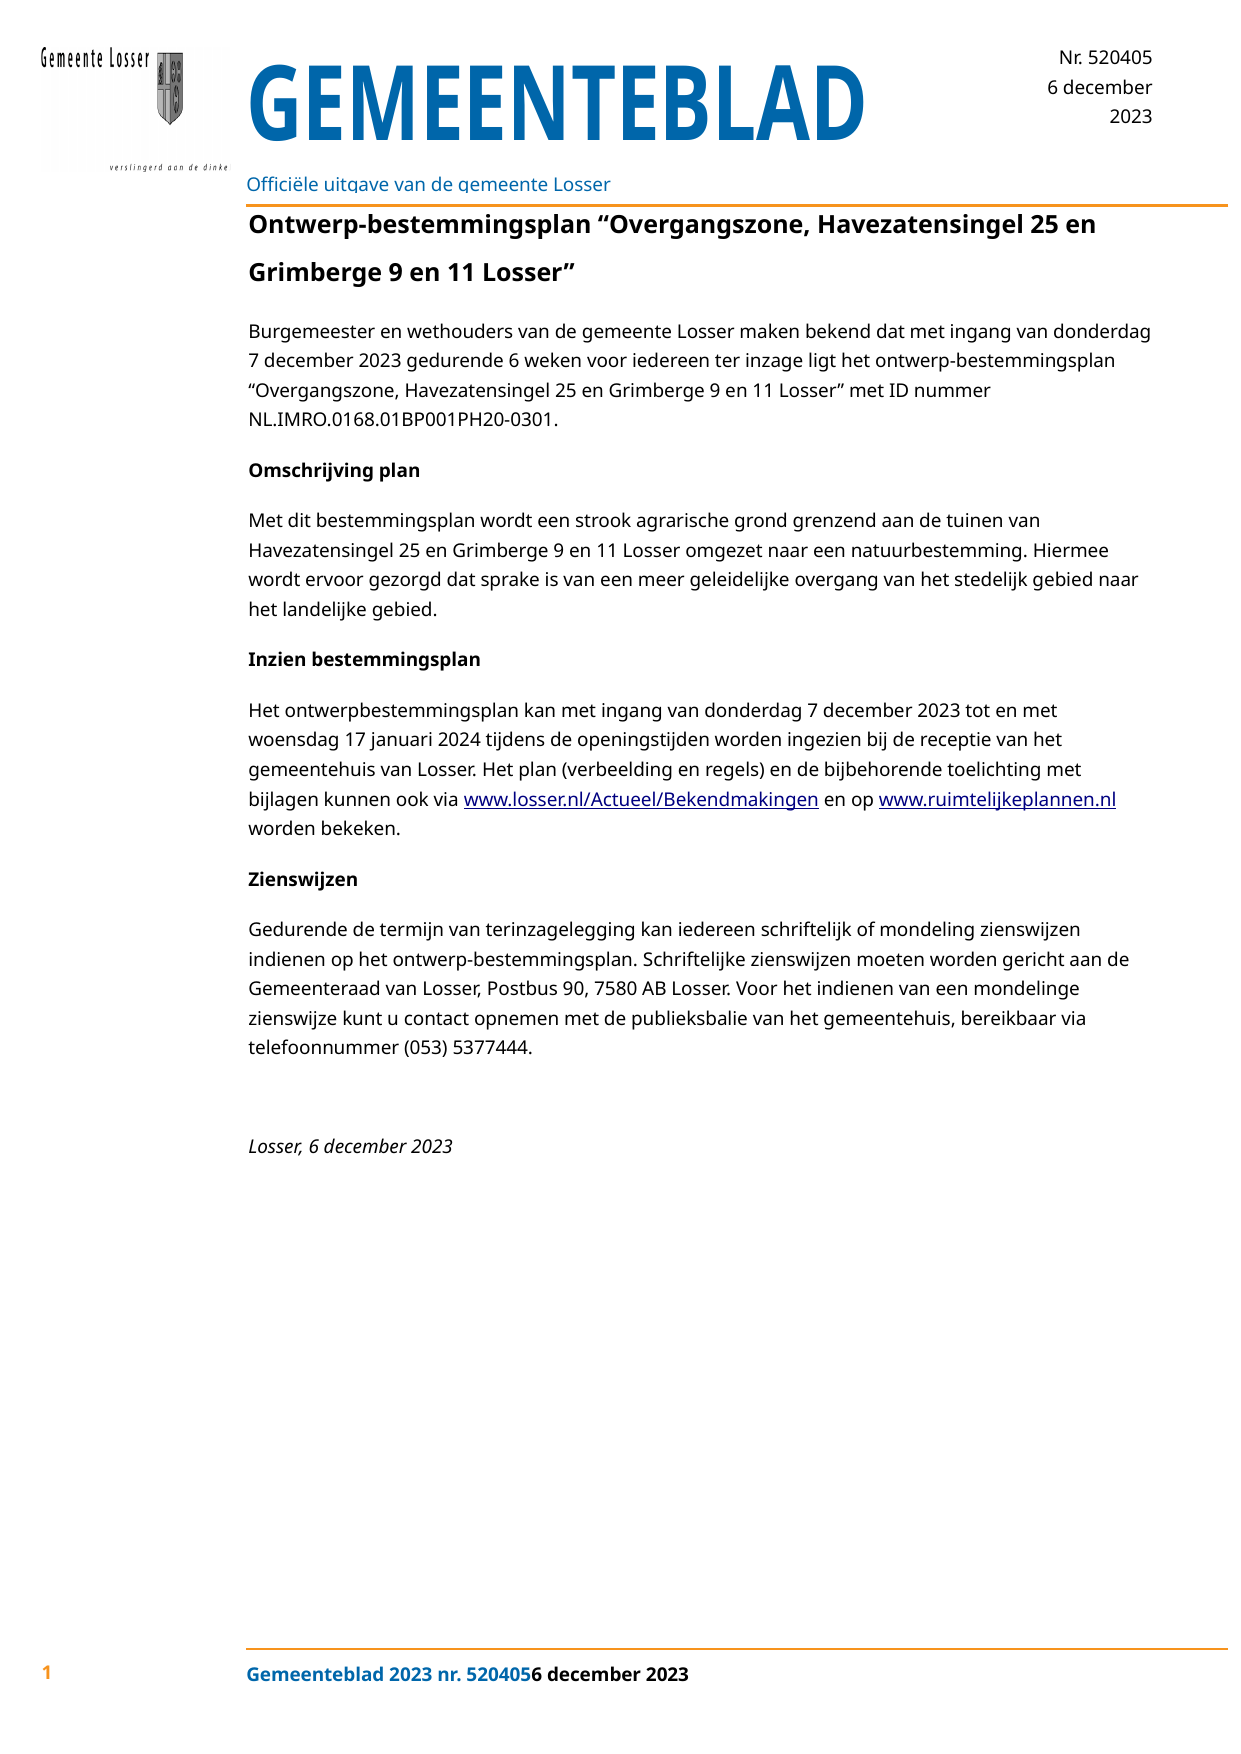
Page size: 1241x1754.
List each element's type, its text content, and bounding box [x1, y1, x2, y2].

text Burgemeester en wethouders van de gemeente Losser maken bekend dat met ingang van donderdag 7 december 2023 gedurende 6 weken voor iedereen ter inzage ligt het ontwerp-bestemmingsplan “Overgangszone, Havezatensingel 25 en Grimberge 9 en 11 Losser” met ID nummer NL.IMRO.0168.01BP001PH20-0301. [248, 318, 1152, 432]
text Gedurende de termijn van terinzagelegging kan iedereen schriftelijk of mondeling zienswijzen indienen op het ontwerp-bestemmingsplan. Schriftelijke zienswijzen moeten worden gericht aan de Gemeenteraad van Losser, Postbus 90, 7580 AB Losser. Voor het indienen van een mondelinge zienswijze kunt u contact opnemen met de publieksbalie van het gemeentehuis, bereikbaar via telefoonnummer (053) 5377444. [248, 916, 1152, 1060]
text Omschrijving plan [248, 457, 1152, 483]
picture [41, 47, 231, 172]
text Het ontwerpbestemmingsplan kan met ingang van donderdag 7 december 2023 tot en met woensdag 17 januari 2024 tijdens de openingstijden worden ingezien bij de receptie van het gemeentehuis van Losser. Het plan (verbeelding en regels) en de bijbehorende toelichting met bijlagen kunnen ook via www.losser.nl/Actueel/Bekendmakingen en op www.ruimtelijkeplannen.nl worden bekeken. [248, 697, 1152, 841]
text Zienswijzen [248, 866, 1152, 892]
text Inzien bestemmingsplan [248, 647, 1152, 672]
text Met dit bestemmingsplan wordt een strook agrarische grond grenzend aan de tuinen van Havezatensingel 25 en Grimberge 9 en 11 Losser omgezet naar een natuurbestemming. Hiermee wordt ervoor gezorgd dat sprake is van een meer geleidelijke overgang van het stedelijk gebied naar het landelijke gebied. [248, 507, 1152, 622]
text Losser, 6 december 2023 [248, 1133, 1152, 1158]
text Ontwerp-bestemmingsplan “Overgangszone, Havezatensingel 25 en Grimberge 9 en 11 Losser” [248, 207, 1152, 288]
